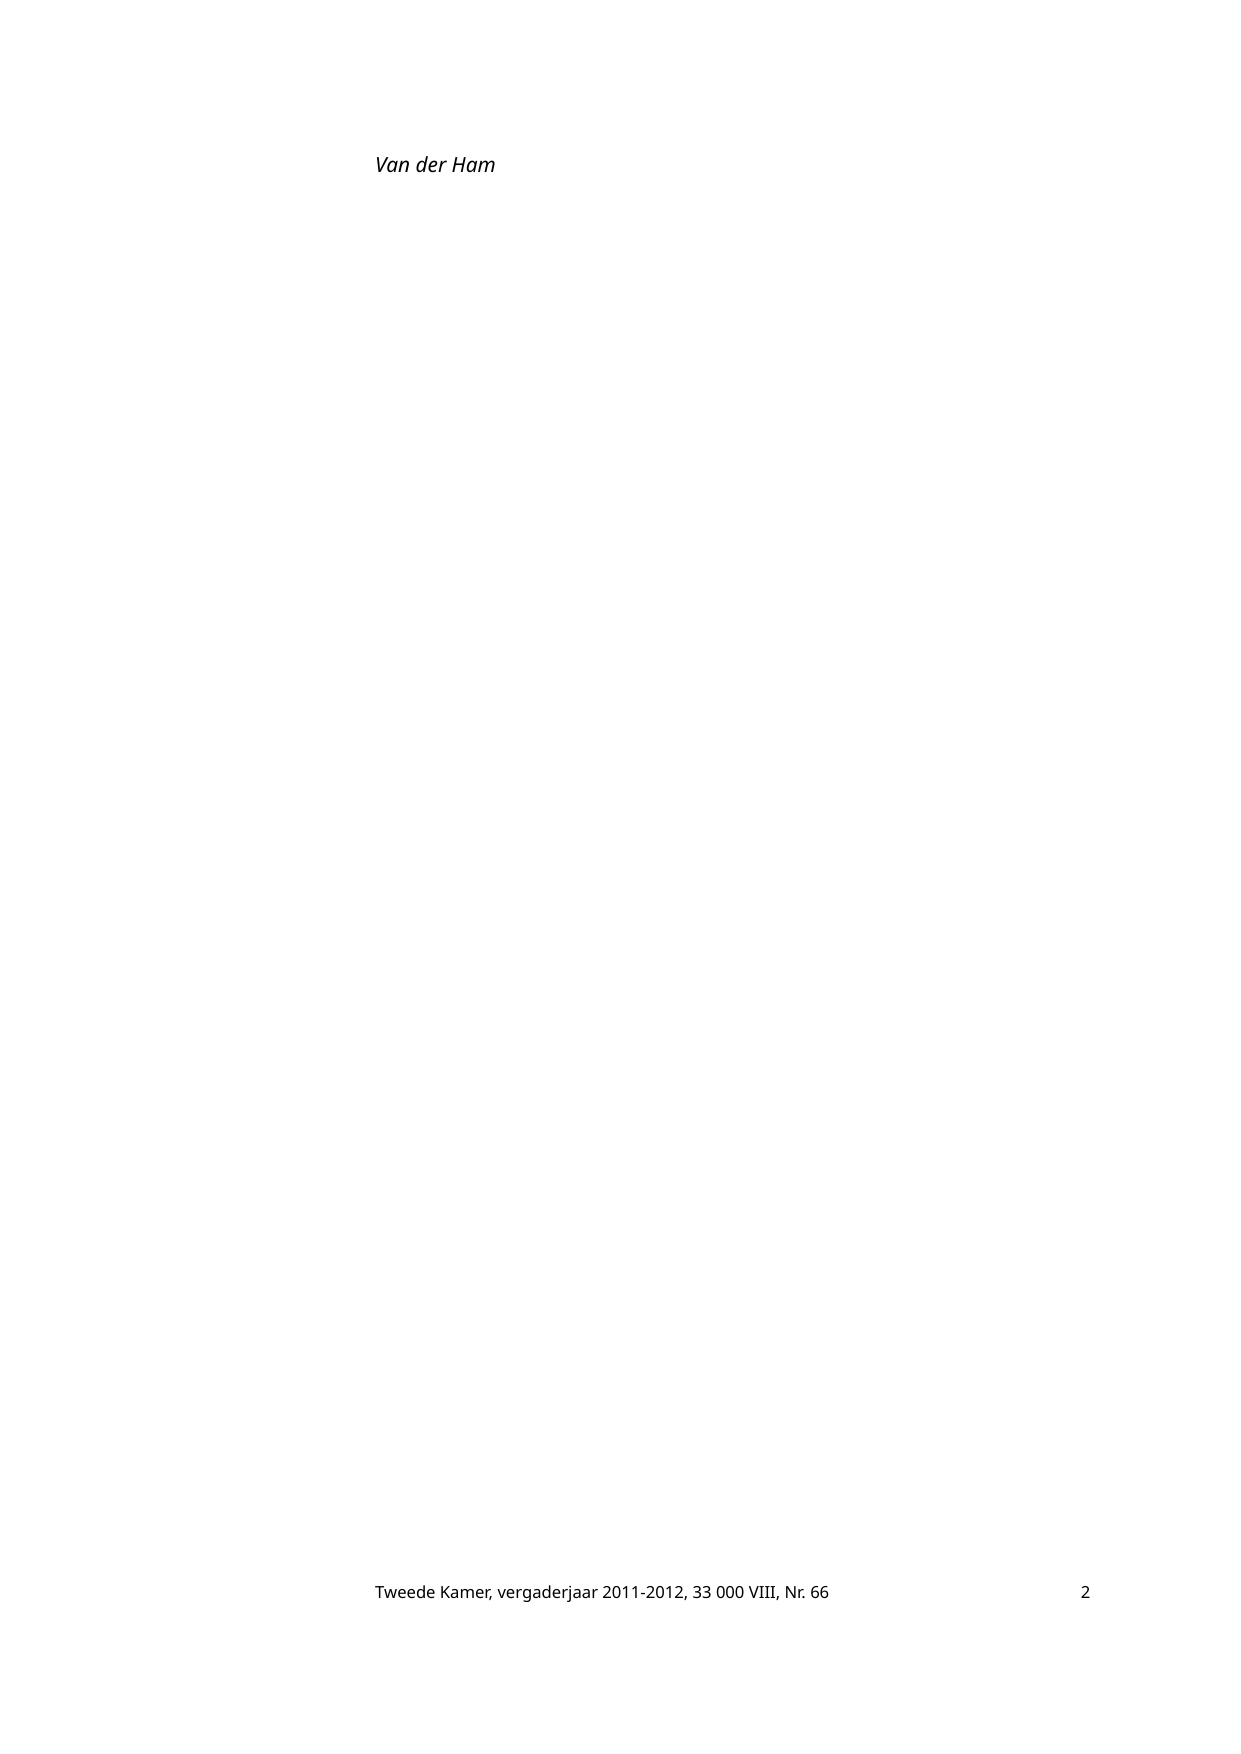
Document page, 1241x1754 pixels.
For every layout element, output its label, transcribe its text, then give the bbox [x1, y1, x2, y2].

text Van der Ham [375, 150, 1090, 178]
